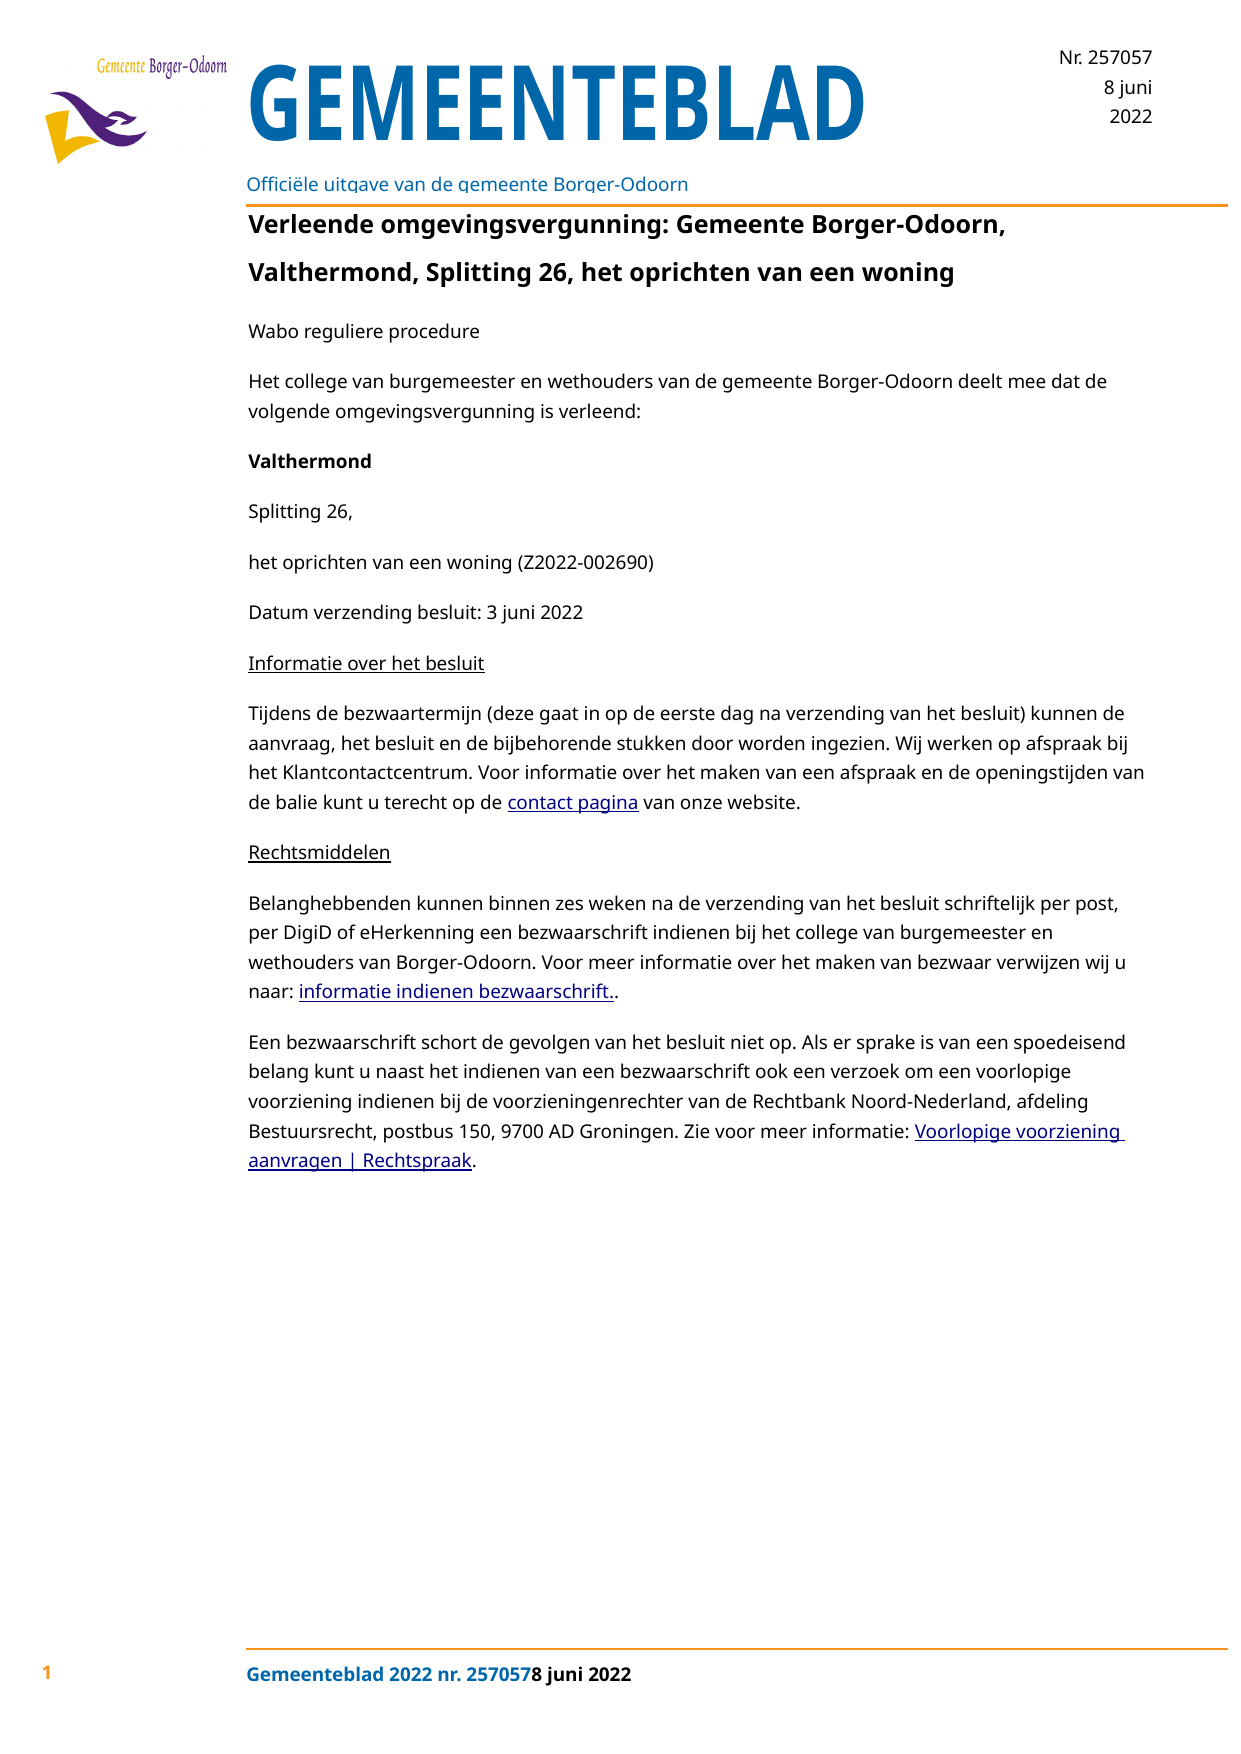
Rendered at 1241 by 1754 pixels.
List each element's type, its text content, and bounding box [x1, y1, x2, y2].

picture [41, 47, 231, 172]
text Datum verzending besluit: 3 juni 2022 [248, 599, 1152, 625]
text het oprichten van een woning (Z2022-002690) [248, 549, 1152, 575]
text Wabo reguliere procedure [248, 318, 1152, 344]
text Valthermond [248, 448, 1152, 474]
text Het college van burgemeester en wethouders van de gemeente Borger-Odoorn deelt mee dat de volgende omgevingsvergunning is verleend: [248, 368, 1152, 424]
text Een bezwaarschrift schort de gevolgen van het besluit niet op. Als er sprake is van een spoedeisend belang kunt u naast het indienen van een bezwaarschrift ook een verzoek om een voorlopige voorziening indienen bij de voorzieningenrechter van de Rechtbank Noord-Nederland, afdeling Bestuursrecht, postbus 150, 9700 AD Groningen. Zie voor meer informatie: Voorlopige voorziening aanvragen | Rechtspraak. [248, 1029, 1152, 1173]
text Belanghebbenden kunnen binnen zes weken na de verzending van het besluit schriftelijk per post, per DigiD of eHerkenning een bezwaarschrift indienen bij het college van burgemeester en wethouders van Borger-Odoorn. Voor meer informatie over het maken van bezwaar verwijzen wij u naar: informatie indienen bezwaarschrift.. [248, 890, 1152, 1004]
text Verleende omgevingsvergunning: Gemeente Borger-Odoorn, Valthermond, Splitting 26, het oprichten van een woning [248, 207, 1152, 288]
text Informatie over het besluit [248, 650, 1152, 676]
text Rechtsmiddelen [248, 839, 1152, 865]
text Tijdens de bezwaartermijn (deze gaat in op de eerste dag na verzending van het besluit) kunnen de aanvraag, het besluit en de bijbehorende stukken door worden ingezien. Wij werken op afspraak bij het Klantcontactcentrum. Voor informatie over het maken van een afspraak en de openingstijden van de balie kunt u terecht op de contact pagina van onze website. [248, 700, 1152, 815]
text Splitting 26, [248, 499, 1152, 524]
